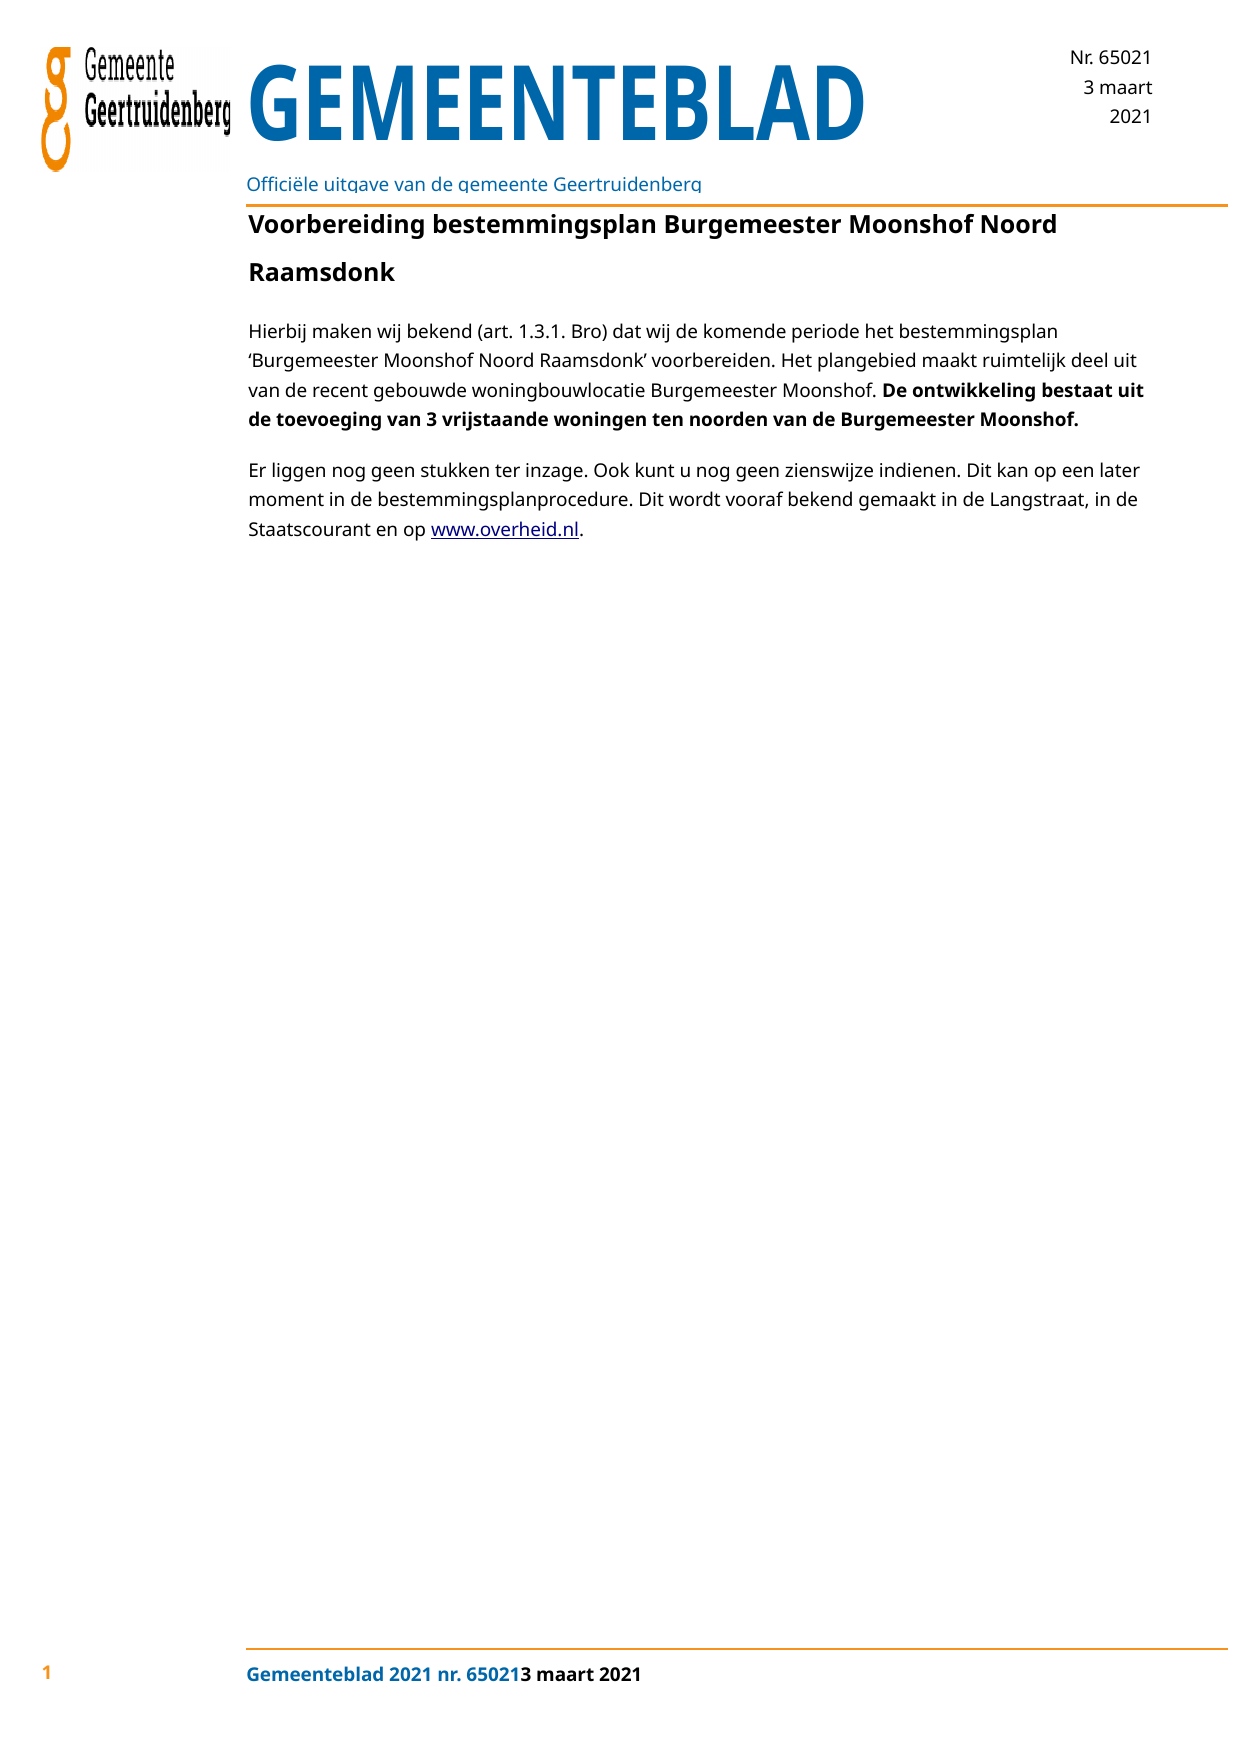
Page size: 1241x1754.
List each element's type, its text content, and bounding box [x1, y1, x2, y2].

text Er liggen nog geen stukken ter inzage. Ook kunt u nog geen zienswijze indienen. Dit kan op een later moment in de bestemmingsplanprocedure. Dit wordt vooraf bekend gemaakt in de Langstraat, in de Staatscourant en op www.overheid.nl. [248, 457, 1152, 542]
text Voorbereiding bestemmingsplan Burgemeester Moonshof Noord Raamsdonk [248, 207, 1152, 288]
text Hierbij maken wij bekend (art. 1.3.1. Bro) dat wij de komende periode het bestemmingsplan ‘Burgemeester Moonshof Noord Raamsdonk’ voorbereiden. Het plangebied maakt ruimtelijk deel uit van de recent gebouwde woningbouwlocatie Burgemeester Moonshof. De ontwikkeling bestaat uit de toevoeging van 3 vrijstaande woningen ten noorden van de Burgemeester Moonshof. [248, 318, 1152, 432]
picture [41, 47, 231, 172]
